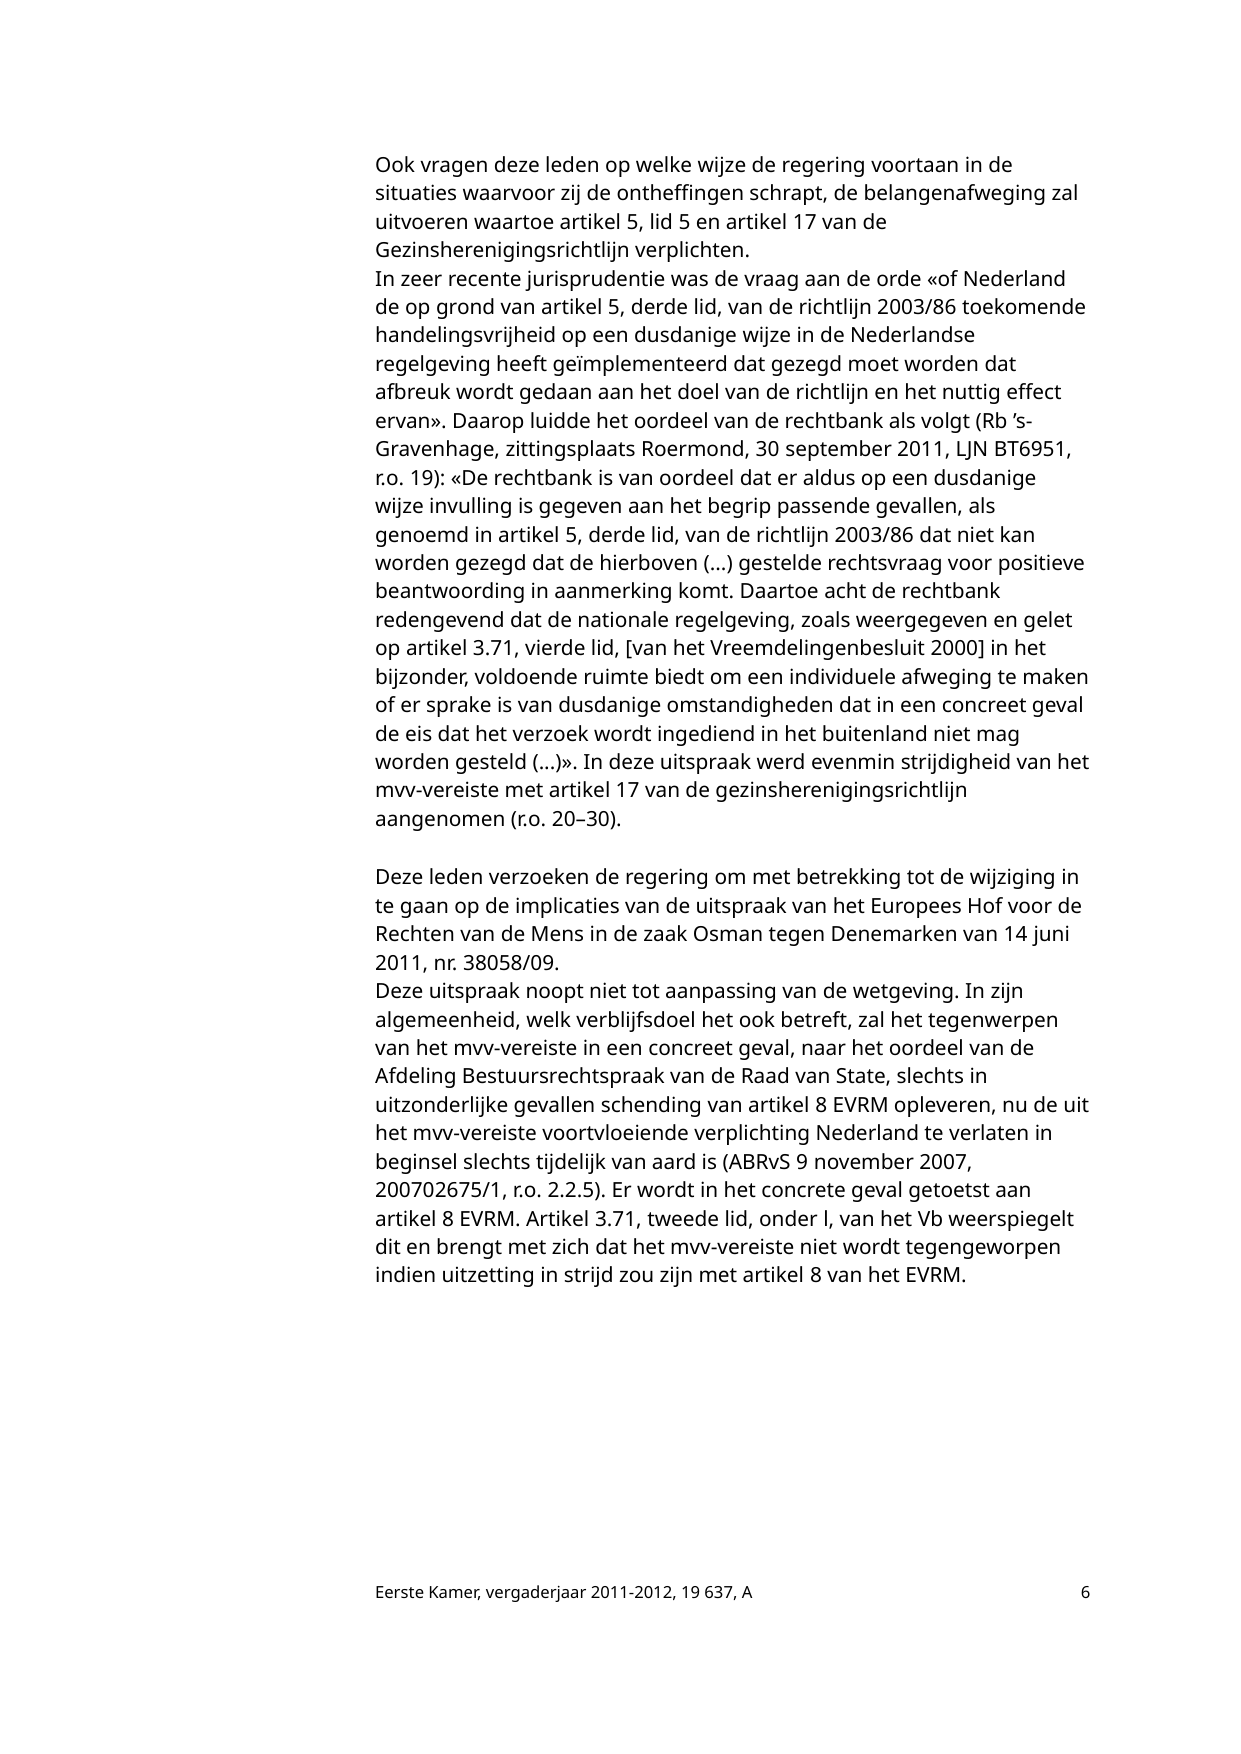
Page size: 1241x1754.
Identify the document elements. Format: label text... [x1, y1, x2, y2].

text Deze leden verzoeken de regering om met betrekking tot de wijziging in te gaan op de implicaties van de uitspraak van het Europees Hof voor de Rechten van de Mens in de zaak Osman tegen Denemarken van 14 juni 2011, nr. 38058/09. [375, 862, 1090, 976]
text Deze uitspraak noopt niet tot aanpassing van de wetgeving. In zijn algemeenheid, welk verblijfsdoel het ook betreft, zal het tegenwerpen van het mvv-vereiste in een concreet geval, naar het oordeel van de Afdeling Bestuursrechtspraak van de Raad van State, slechts in uitzonderlijke gevallen schending van artikel 8 EVRM opleveren, nu de uit het mvv-vereiste voortvloeiende verplichting Nederland te verlaten in beginsel slechts tijdelijk van aard is (ABRvS 9 november 2007, 200702675/1, r.o. 2.2.5). Er wordt in het concrete geval getoetst aan artikel 8 EVRM. Artikel 3.71, tweede lid, onder l, van het Vb weerspiegelt dit en brengt met zich dat het mvv-vereiste niet wordt tegengeworpen indien uitzetting in strijd zou zijn met artikel 8 van het EVRM. [375, 976, 1090, 1289]
text Ook vragen deze leden op welke wijze de regering voortaan in de situaties waarvoor zij de ontheffingen schrapt, de belangenafweging zal uitvoeren waartoe artikel 5, lid 5 en artikel 17 van de Gezinsherenigingsrichtlijn verplichten. [375, 150, 1090, 264]
text In zeer recente jurisprudentie was de vraag aan de orde «of Nederland de op grond van artikel 5, derde lid, van de richtlijn 2003/86 toekomende handelingsvrijheid op een dusdanige wijze in de Nederlandse regelgeving heeft geïmplementeerd dat gezegd moet worden dat afbreuk wordt gedaan aan het doel van de richtlijn en het nuttig effect ervan». Daarop luidde het oordeel van de rechtbank als volgt (Rb ’s-Gravenhage, zittingsplaats Roermond, 30 september 2011, LJN BT6951, r.o. 19): «De rechtbank is van oordeel dat er aldus op een dusdanige wijze invulling is gegeven aan het begrip passende gevallen, als genoemd in artikel 5, derde lid, van de richtlijn 2003/86 dat niet kan worden gezegd dat de hierboven (...) gestelde rechtsvraag voor positieve beantwoording in aanmerking komt. Daartoe acht de rechtbank redengevend dat de nationale regelgeving, zoals weergegeven en gelet op artikel 3.71, vierde lid, [van het Vreemdelingenbesluit 2000] in het bijzonder, voldoende ruimte biedt om een individuele afweging te maken of er sprake is van dusdanige omstandigheden dat in een concreet geval de eis dat het verzoek wordt ingediend in het buitenland niet mag worden gesteld (...)». In deze uitspraak werd evenmin strijdigheid van het mvv-vereiste met artikel 17 van de gezinsherenigingsrichtlijn aangenomen (r.o. 20–30). [375, 264, 1090, 832]
